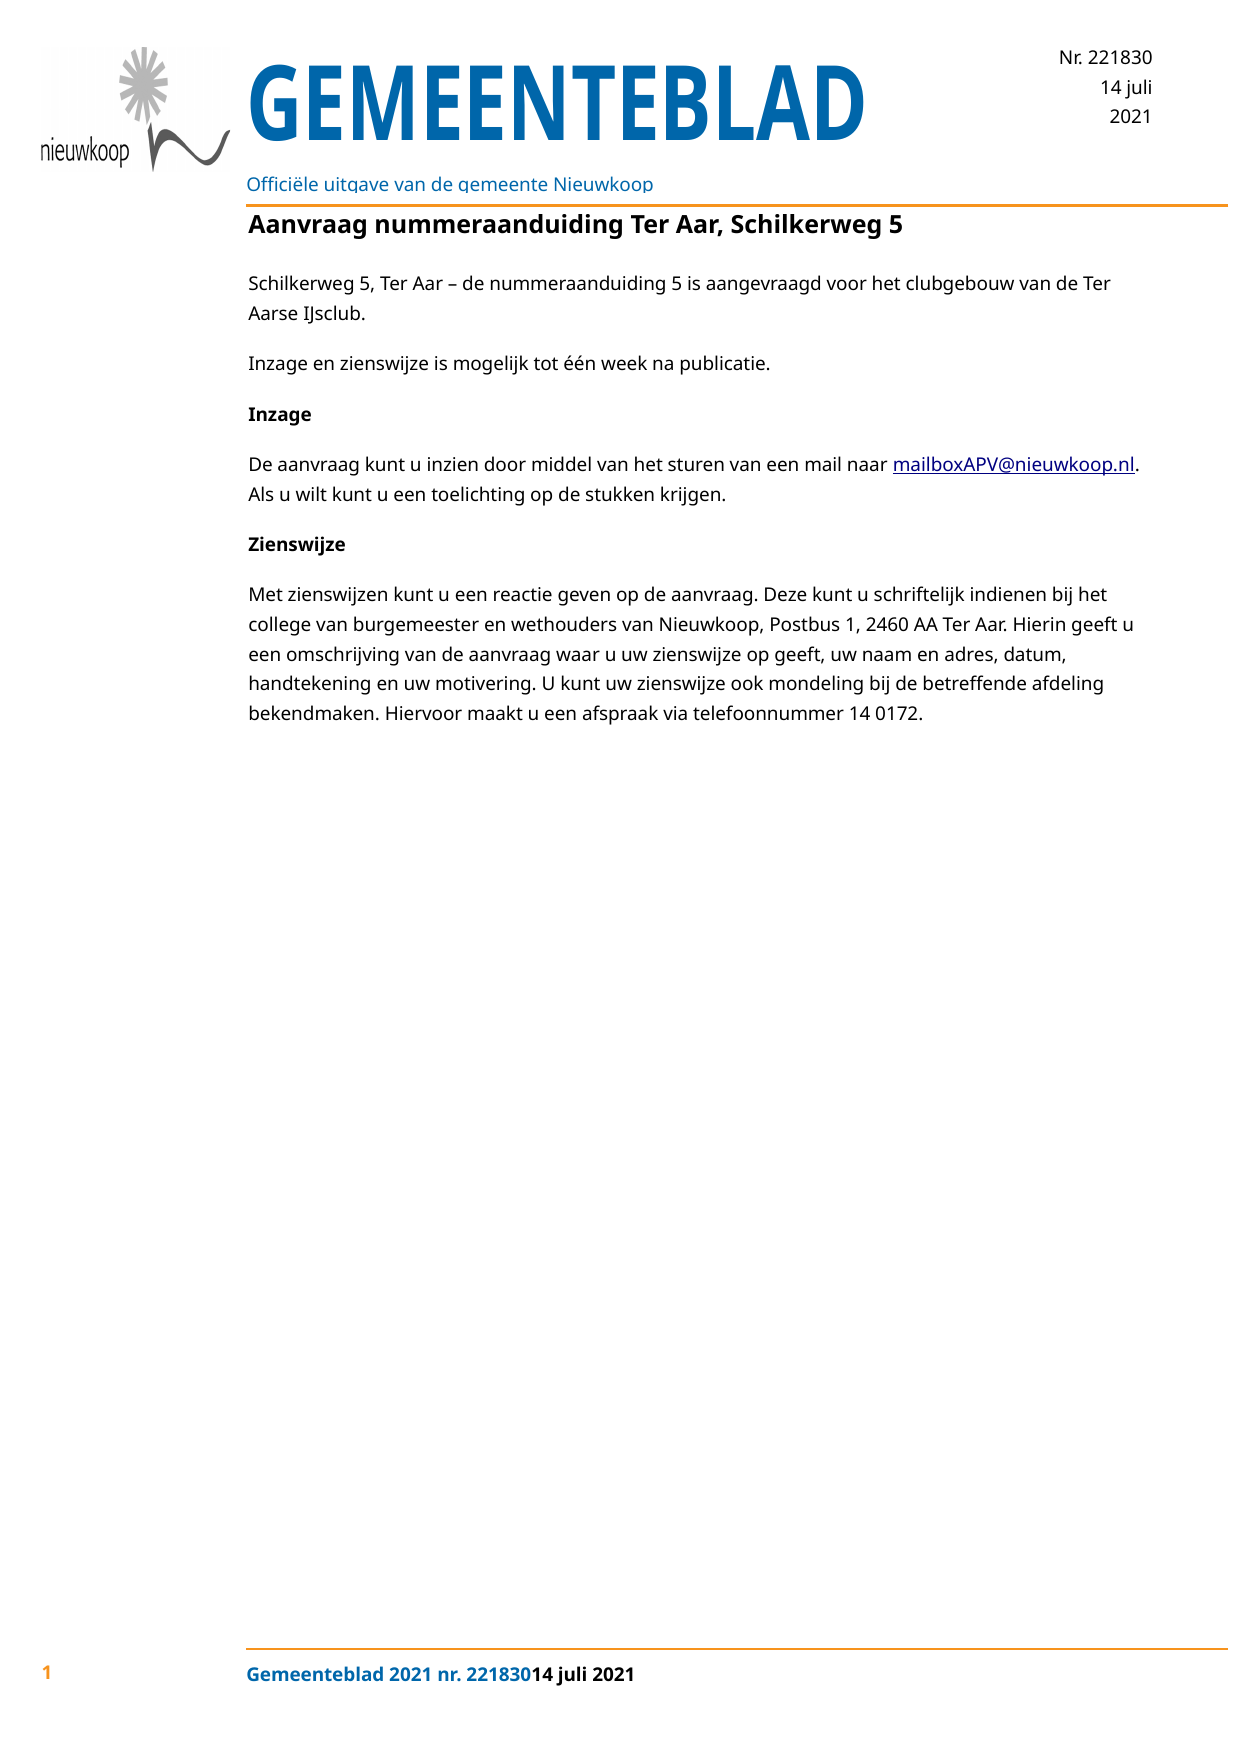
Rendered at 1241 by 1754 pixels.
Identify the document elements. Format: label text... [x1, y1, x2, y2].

text Schilkerweg 5, Ter Aar – de nummeraanduiding 5 is aangevraagd voor het clubgebouw van de Ter Aarse IJsclub. [248, 270, 1152, 326]
text Met zienswijzen kunt u een reactie geven op de aanvraag. Deze kunt u schriftelijk indienen bij het college van burgemeester en wethouders van Nieuwkoop, Postbus 1, 2460 AA Ter Aar. Hierin geeft u een omschrijving van de aanvraag waar u uw zienswijze op geeft, uw naam en adres, datum, handtekening en uw motivering. U kunt uw zienswijze ook mondeling bij de betreffende afdeling bekendmaken. Hiervoor maakt u een afspraak via telefoonnummer 14 0172. [248, 582, 1152, 726]
text Inzage [248, 401, 1152, 426]
picture [41, 47, 231, 172]
text Zienswijze [248, 531, 1152, 557]
text Aanvraag nummeraanduiding Ter Aar, Schilkerweg 5 [248, 207, 1152, 241]
text Inzage en zienswijze is mogelijk tot één week na publicatie. [248, 350, 1152, 376]
text De aanvraag kunt u inzien door middel van het sturen van een mail naar mailboxAPV@nieuwkoop.nl. Als u wilt kunt u een toelichting op de stukken krijgen. [248, 451, 1152, 506]
